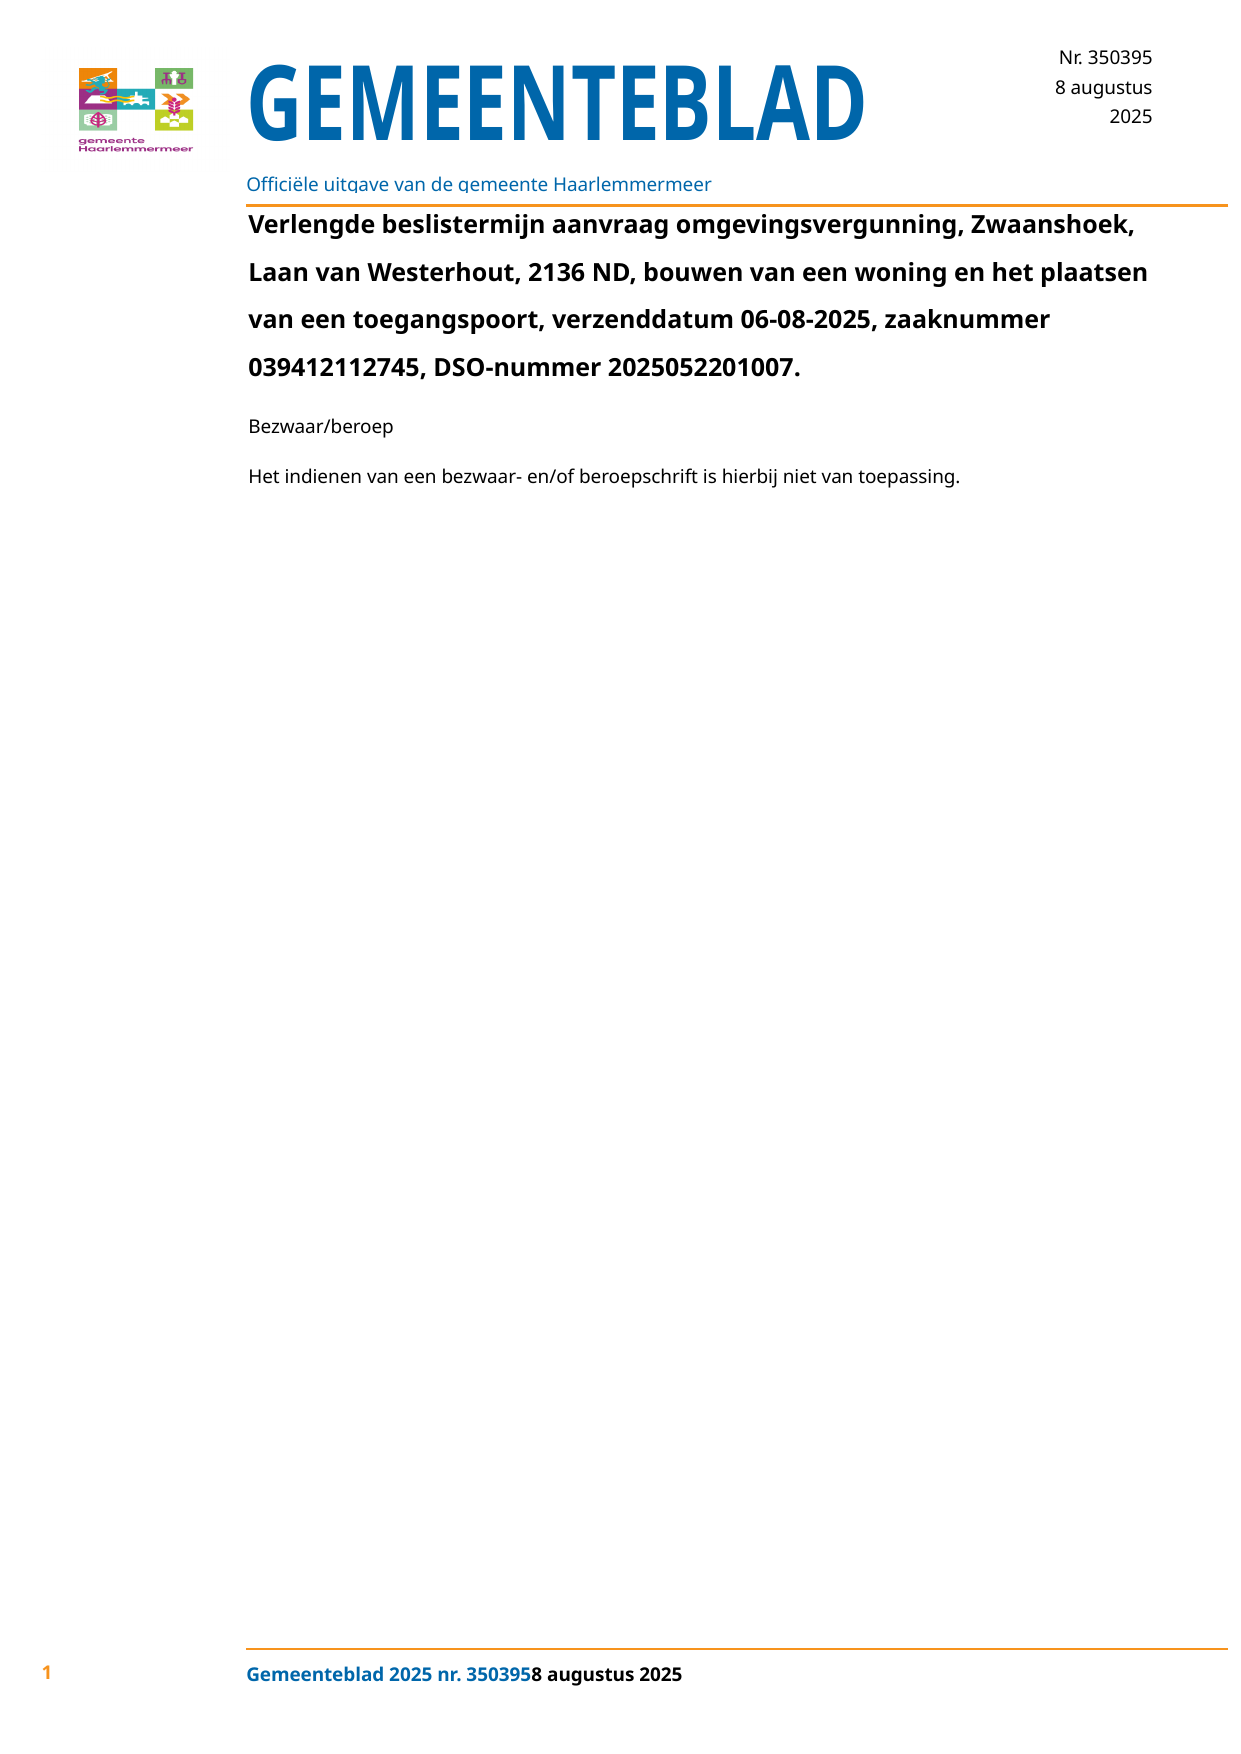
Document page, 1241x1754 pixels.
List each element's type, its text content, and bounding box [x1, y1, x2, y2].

text Bezwaar/beroep [248, 413, 1152, 439]
text Het indienen van een bezwaar- en/of beroepschrift is hierbij niet van toepassing. [248, 463, 1152, 489]
picture [41, 47, 231, 172]
text Verlengde beslistermijn aanvraag omgevingsvergunning, Zwaanshoek, Laan van Westerhout, 2136 ND, bouwen van een woning en het plaatsen van een toegangspoort, verzenddatum 06-08-2025, zaaknummer 039412112745, DSO-nummer 2025052201007. [248, 207, 1152, 384]
